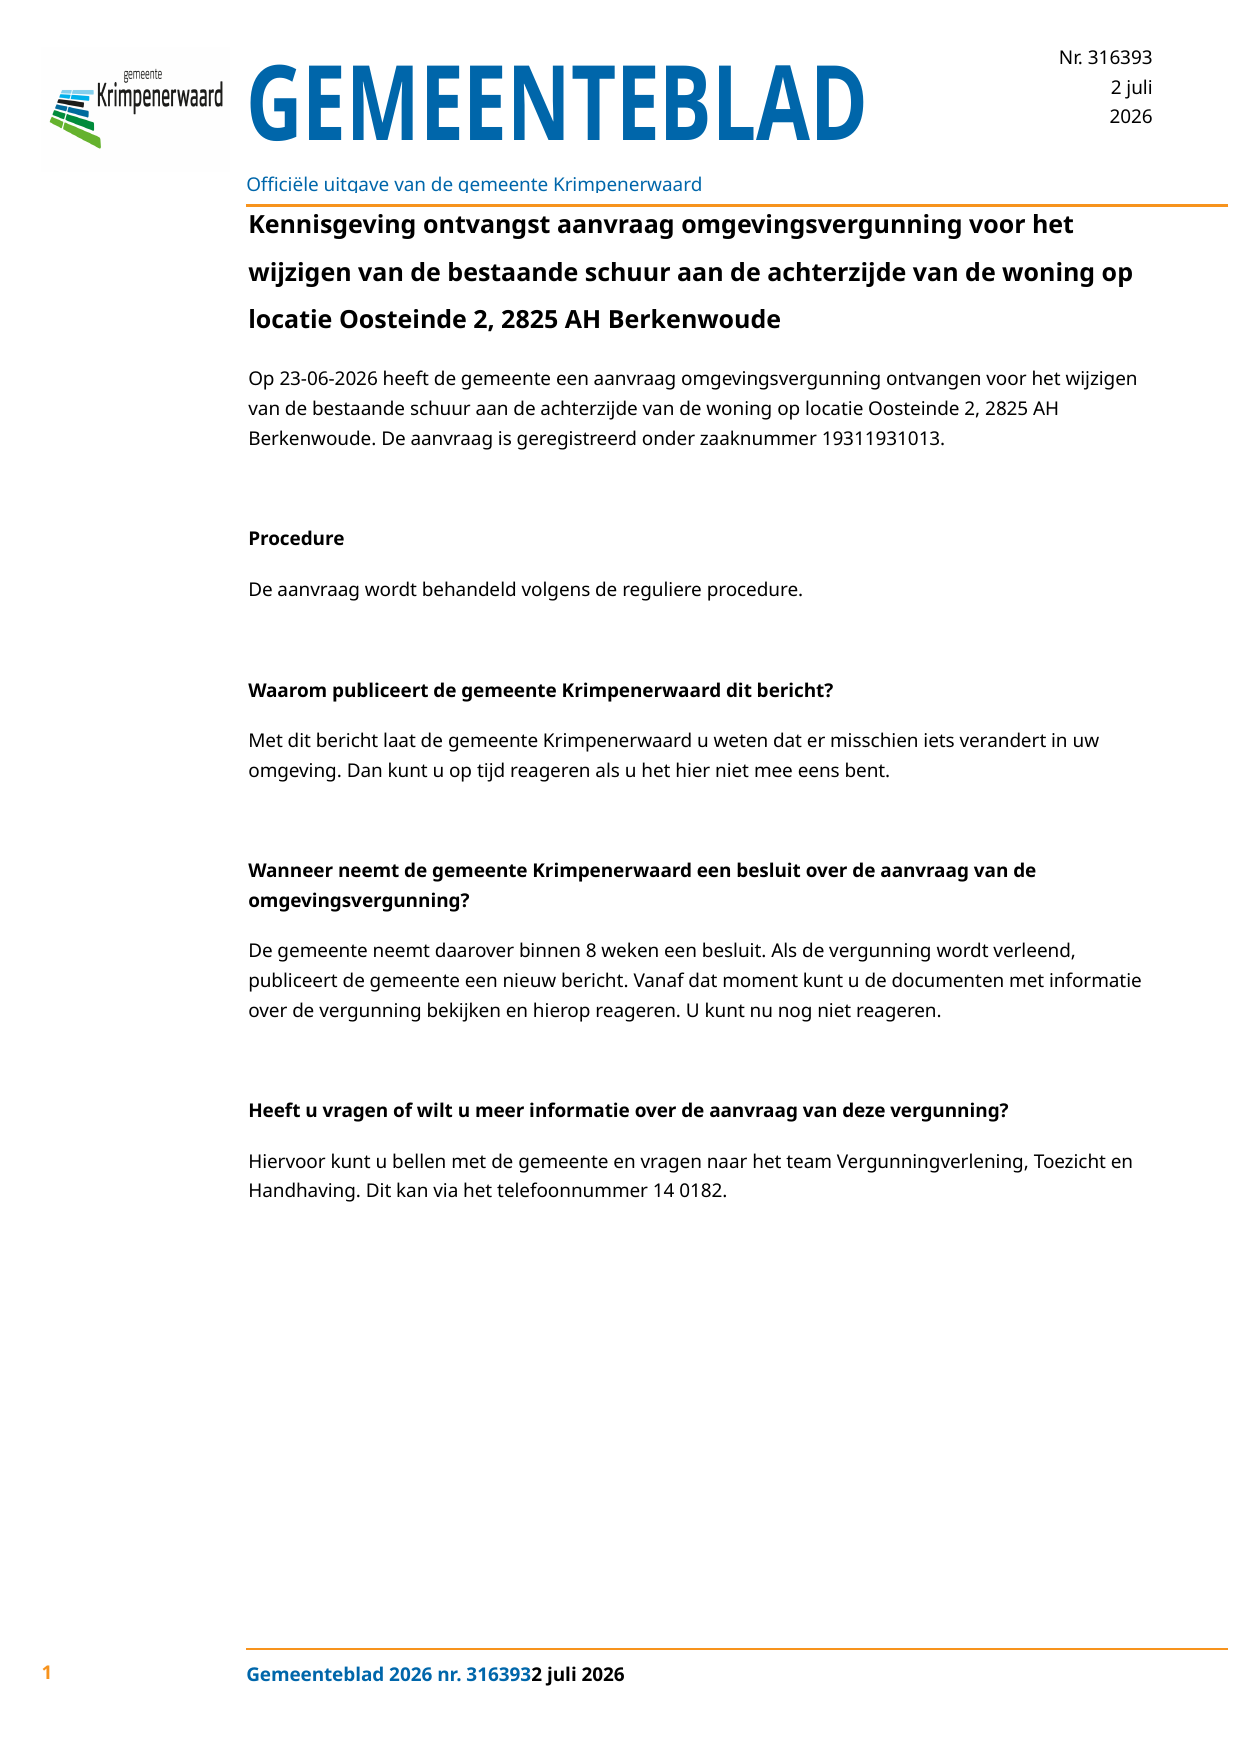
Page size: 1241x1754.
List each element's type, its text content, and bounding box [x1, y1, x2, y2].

text Op 23-06-2026 heeft de gemeente een aanvraag omgevingsvergunning ontvangen voor het wijzigen van de bestaande schuur aan de achterzijde van de woning op locatie Oosteinde 2, 2825 AH Berkenwoude. De aanvraag is geregistreerd onder zaaknummer 19311931013. [248, 366, 1152, 450]
text Wanneer neemt de gemeente Krimpenerwaard een besluit over de aanvraag van de omgevingsvergunning? [248, 858, 1152, 913]
text De gemeente neemt daarover binnen 8 weken een besluit. Als de vergunning wordt verleend, publiceert de gemeente een nieuw bericht. Vanaf dat moment kunt u de documenten met informatie over de vergunning bekijken en hierop reageren. U kunt nu nog niet reageren. [248, 938, 1152, 1022]
text Heeft u vragen of wilt u meer informatie over de aanvraag van deze vergunning? [248, 1098, 1152, 1123]
text Waarom publiceert de gemeente Krimpenerwaard dit bericht? [248, 677, 1152, 702]
picture [41, 47, 231, 172]
text De aanvraag wordt behandeld volgens de reguliere procedure. [248, 576, 1152, 602]
text Hiervoor kunt u bellen met de gemeente en vragen naar het team Vergunningverlening, Toezicht en Handhaving. Dit kan via het telefoonnummer 14 0182. [248, 1148, 1152, 1203]
text Kennisgeving ontvangst aanvraag omgevingsvergunning voor het wijzigen van de bestaande schuur aan de achterzijde van de woning op locatie Oosteinde 2, 2825 AH Berkenwoude [248, 207, 1152, 336]
text Procedure [248, 526, 1152, 551]
text Met dit bericht laat de gemeente Krimpenerwaard u weten dat er misschien iets verandert in uw omgeving. Dan kunt u op tijd reageren als u het hier niet mee eens bent. [248, 727, 1152, 782]
